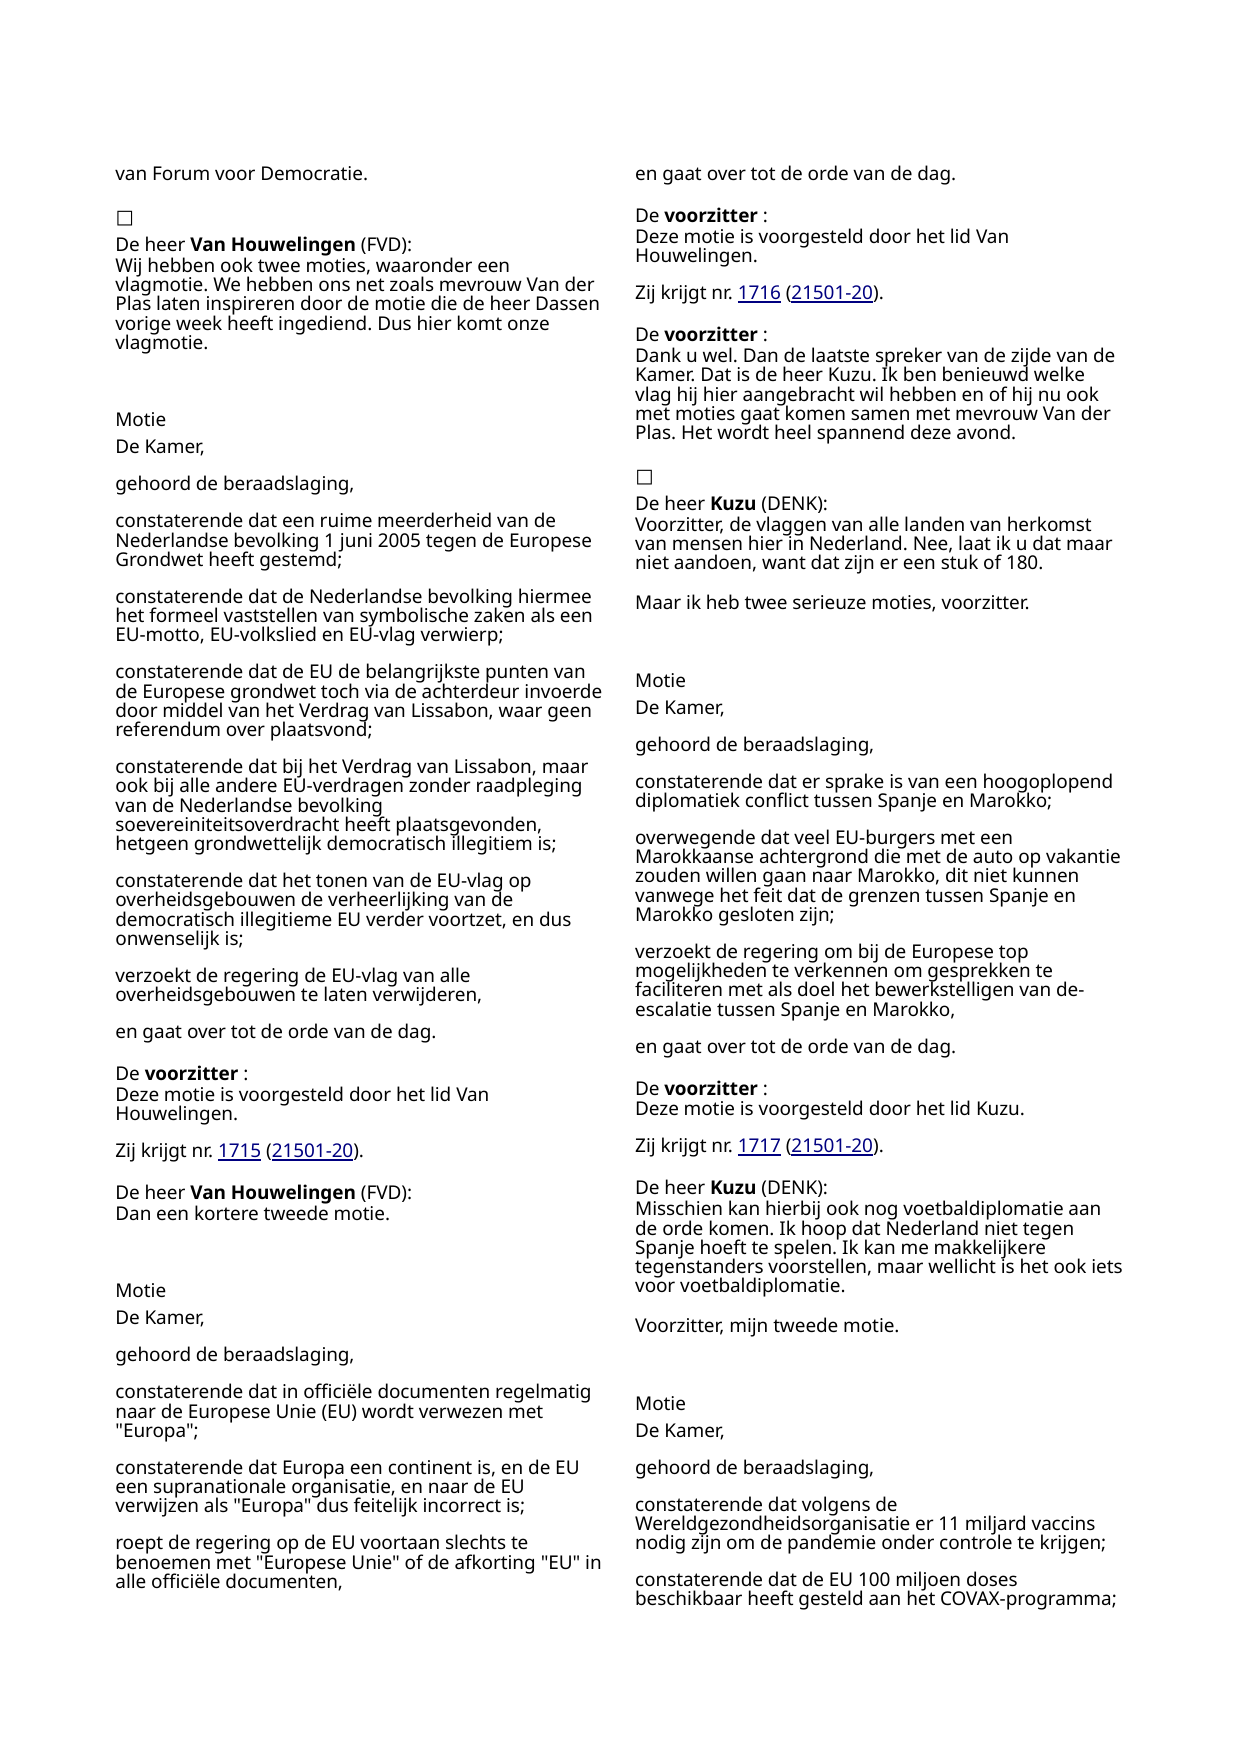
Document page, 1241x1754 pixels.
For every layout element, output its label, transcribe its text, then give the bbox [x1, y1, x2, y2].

text gehoord de beraadslaging, [635, 1459, 1125, 1478]
text constaterende dat Europa een continent is, en de EU een supranationale organisatie, en naar de EU verwijzen als "Europa" dus feitelijk incorrect is; [115, 1459, 605, 1517]
text Misschien kan hierbij ook nog voetbaldiplomatie aan de orde komen. Ik hoop dat Nederland niet tegen Spanje hoeft te spelen. Ik kan me makkelijkere tegenstanders voorstellen, maar wellicht is het ook iets voor voetbaldiplomatie. [635, 1200, 1125, 1297]
text verzoekt de regering de EU-vlag van alle overheidsgebouwen te laten verwijderen, [115, 967, 605, 1006]
text Deze motie is voorgesteld door het lid Kuzu. [635, 1100, 1125, 1120]
text Zij krijgt nr. 1715 (21501-20). [115, 1142, 605, 1161]
text Dank u wel. Dan de laatste spreker van de zijde van de Kamer. Dat is de heer Kuzu. Ik ben benieuwd welke vlag hij hier aangebracht wil hebben en of hij nu ook met moties gaat komen samen met mevrouw Van der Plas. Het wordt heel spannend deze avond. [635, 347, 1125, 443]
text De heer Van Houwelingen (FVD): [115, 1179, 605, 1205]
text De voorzitter : [635, 321, 1125, 347]
text en gaat over tot de orde van de dag. [635, 165, 1125, 184]
text Motie [115, 407, 605, 432]
text Motie [635, 667, 1125, 693]
text ⬜ [635, 464, 1125, 490]
text en gaat over tot de orde van de dag. [115, 1023, 605, 1042]
text constaterende dat het tonen van de EU-vlag op overheidsgebouwen de verheerlijking van de democratisch illegitieme EU verder voortzet, en dus onwenselijk is; [115, 872, 605, 949]
text constaterende dat de Nederlandse bevolking hiermee het formeel vaststellen van symbolische zaken als een EU-motto, EU-volkslied en EU-vlag verwierp; [115, 588, 605, 646]
text De heer Kuzu (DENK): [635, 490, 1125, 516]
text constaterende dat bij het Verdrag van Lissabon, maar ook bij alle andere EU-verdragen zonder raadpleging van de Nederlandse bevolking soevereiniteitsoverdracht heeft plaatsgevonden, hetgeen grondwettelijk democratisch illegitiem is; [115, 758, 605, 854]
text Deze motie is voorgesteld door het lid Van Houwelingen. [115, 1086, 605, 1124]
text De voorzitter : [115, 1060, 605, 1086]
text Motie [635, 1390, 1125, 1416]
text constaterende dat een ruime meerderheid van de Nederlandse bevolking 1 juni 2005 tegen de Europese Grondwet heeft gestemd; [115, 512, 605, 570]
text Zij krijgt nr. 1716 (21501-20). [635, 284, 1125, 303]
text De heer Van Houwelingen (FVD): [115, 231, 605, 257]
text Voorzitter, mijn tweede motie. [635, 1317, 1125, 1337]
text ⬜ [115, 205, 605, 231]
text Maar ik heb twee serieuze moties, voorzitter. [635, 594, 1125, 613]
text Deze motie is voorgesteld door het lid Van Houwelingen. [635, 228, 1125, 267]
text roept de regering op de EU voortaan slechts te benoemen met "Europese Unie" of de afkorting "EU" in alle officiële documenten, [115, 1534, 605, 1592]
text en gaat over tot de orde van de dag. [635, 1038, 1125, 1057]
text constaterende dat de EU 100 miljoen doses beschikbaar heeft gesteld aan het COVAX-programma; [635, 1571, 1125, 1610]
text gehoord de beraadslaging, [635, 736, 1125, 755]
text gehoord de beraadslaging, [115, 1346, 605, 1366]
text Zij krijgt nr. 1717 (21501-20). [635, 1137, 1125, 1157]
text verzoekt de regering om bij de Europese top mogelijkheden te verkennen om gesprekken te faciliteren met als doel het bewerkstelligen van de-escalatie tussen Spanje en Marokko, [635, 943, 1125, 1020]
text Motie [115, 1278, 605, 1303]
text constaterende dat er sprake is van een hoogoplopend diplomatiek conflict tussen Spanje en Marokko; [635, 773, 1125, 811]
text constaterende dat volgens de Wereldgezondheidsorganisatie er 11 miljard vaccins nodig zijn om de pandemie onder controle te krijgen; [635, 1496, 1125, 1553]
text Voorzitter, de vlaggen van alle landen van herkomst van mensen hier in Nederland. Nee, laat ik u dat maar niet aandoen, want dat zijn er een stuk of 180. [635, 516, 1125, 573]
text gehoord de beraadslaging, [115, 475, 605, 494]
text De Kamer, [635, 699, 1125, 718]
text De heer Kuzu (DENK): [635, 1174, 1125, 1200]
text Dan een kortere tweede motie. [115, 1205, 605, 1224]
text constaterende dat de EU de belangrijkste punten van de Europese grondwet toch via de achterdeur invoerde door middel van het Verdrag van Lissabon, waar geen referendum over plaatsvond; [115, 663, 605, 740]
text van Forum voor Democratie. [115, 165, 605, 184]
text Wij hebben ook twee moties, waaronder een vlagmotie. We hebben ons net zoals mevrouw Van der Plas laten inspireren door de motie die de heer Dassen vorige week heeft ingediend. Dus hier komt onze vlagmotie. [115, 257, 605, 353]
text De Kamer, [635, 1422, 1125, 1441]
text constaterende dat in officiële documenten regelmatig naar de Europese Unie (EU) wordt verwezen met "Europa"; [115, 1383, 605, 1441]
text De voorzitter : [635, 1075, 1125, 1100]
text De voorzitter : [635, 202, 1125, 228]
text De Kamer, [115, 1309, 605, 1329]
text overwegende dat veel EU-burgers met een Marokkaanse achtergrond die met de auto op vakantie zouden willen gaan naar Marokko, dit niet kunnen vanwege het feit dat de grenzen tussen Spanje en Marokko gesloten zijn; [635, 829, 1125, 925]
text De Kamer, [115, 438, 605, 458]
